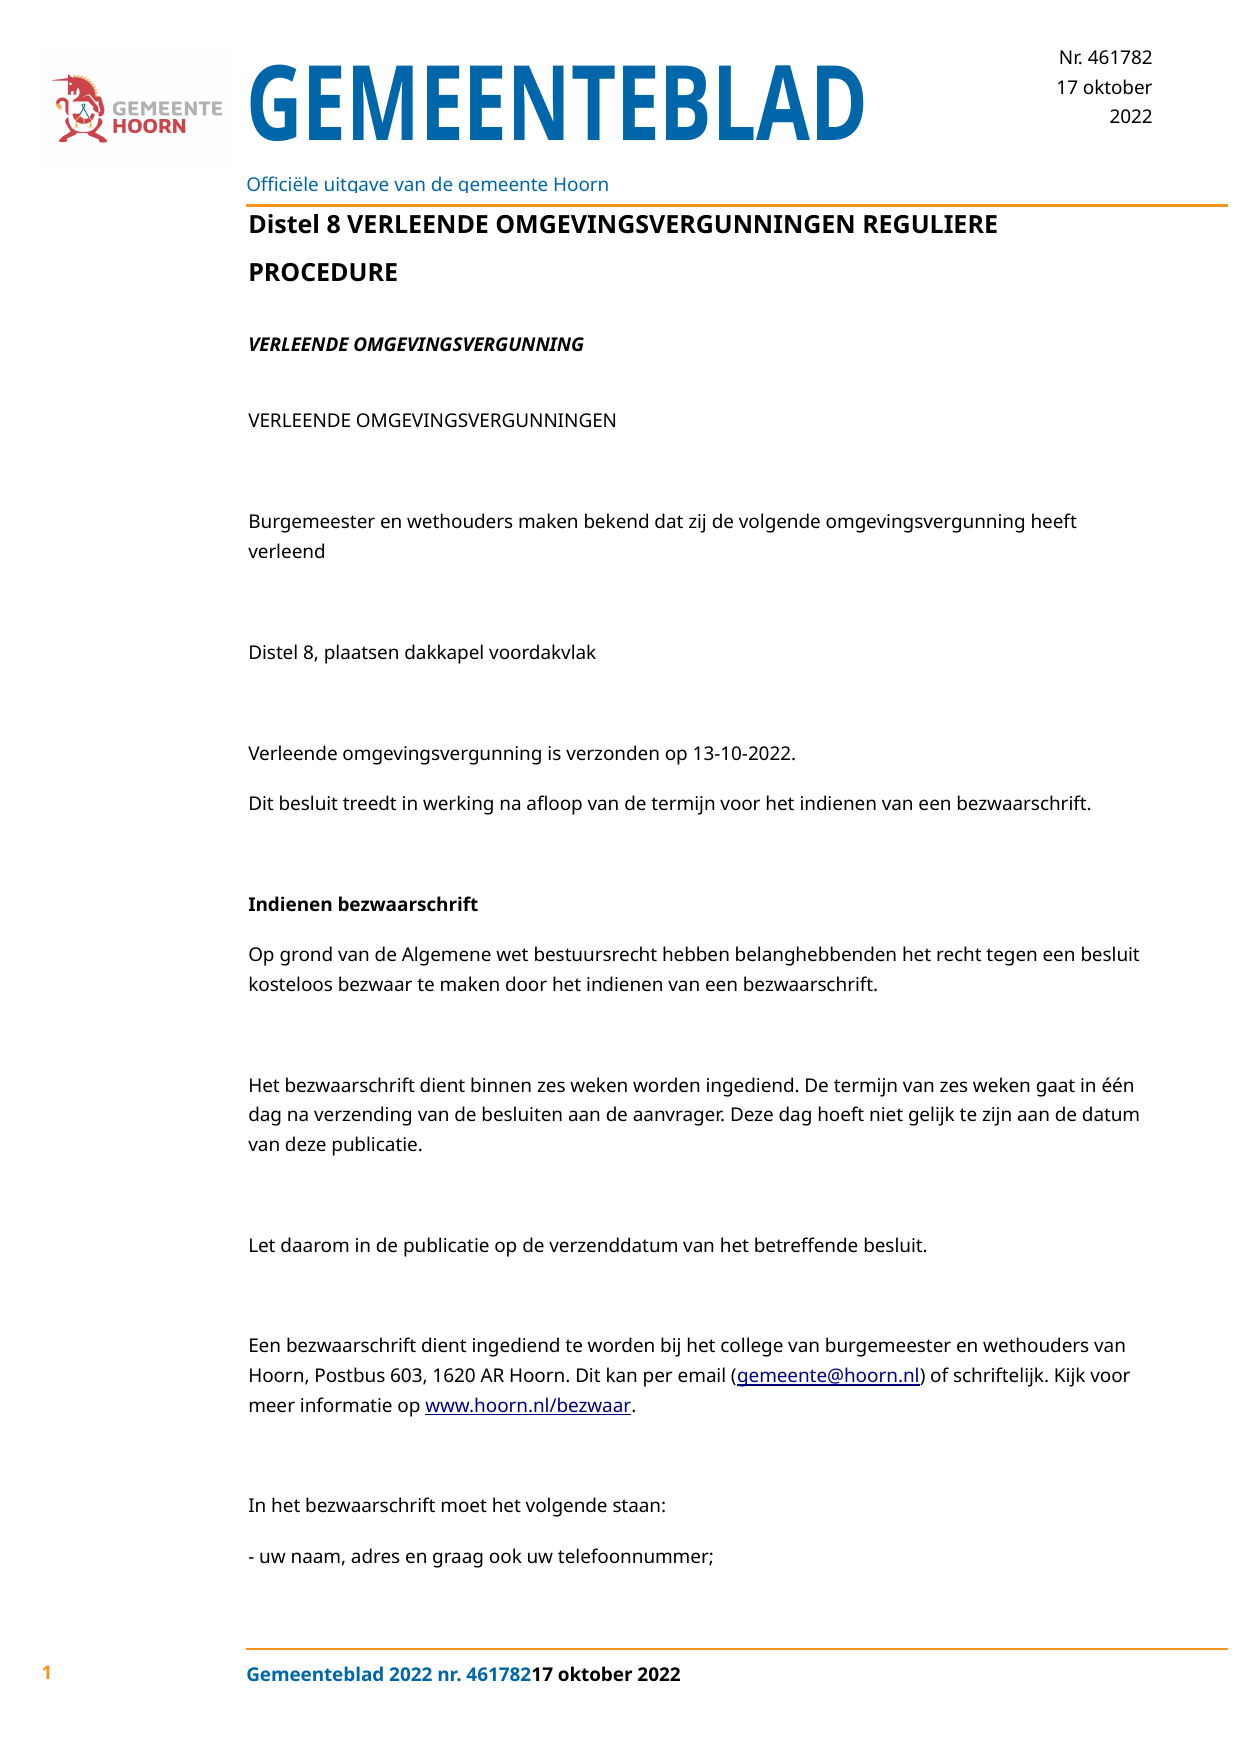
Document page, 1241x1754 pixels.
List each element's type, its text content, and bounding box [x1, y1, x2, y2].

text Op grond van de Algemene wet bestuursrecht hebben belanghebbenden het recht tegen een besluit kosteloos bezwaar te maken door het indienen van een bezwaarschrift. [248, 941, 1152, 997]
text Verleende omgevingsvergunning is verzonden op 13-10-2022. [248, 740, 1152, 765]
text In het bezwaarschrift moet het volgende staan: [248, 1493, 1152, 1518]
text Dit besluit treedt in werking na afloop van de termijn voor het indienen van een bezwaarschrift. [248, 790, 1152, 816]
text Burgemeester en wethouders maken bekend dat zij de volgende omgevingsvergunning heeft verleend [248, 508, 1152, 564]
text Distel 8 VERLEENDE OMGEVINGSVERGUNNINGEN REGULIERE PROCEDURE [248, 207, 1152, 288]
text Een bezwaarschrift dient ingediend te worden bij het college van burgemeester en wethouders van Hoorn, Postbus 603, 1620 AR Hoorn. Dit kan per email (gemeente@hoorn.nl) of schriftelijk. Kijk voor meer informatie op www.hoorn.nl/bezwaar. [248, 1333, 1152, 1417]
text Het bezwaarschrift dient binnen zes weken worden ingediend. De termijn van zes weken gaat in één dag na verzending van de besluiten aan de aanvrager. Deze dag hoeft niet gelijk te zijn aan de datum van deze publicatie. [248, 1072, 1152, 1157]
picture [41, 47, 231, 172]
text VERLEENDE OMGEVINGSVERGUNNING [248, 331, 1152, 357]
text VERLEENDE OMGEVINGSVERGUNNINGEN [248, 408, 1152, 433]
text Indienen bezwaarschrift [248, 891, 1152, 917]
text - uw naam, adres en graag ook uw telefoonnummer; [248, 1543, 1152, 1569]
text Distel 8, plaatsen dakkapel voordakvlak [248, 639, 1152, 664]
text Let daarom in de publicatie op de verzenddatum van het betreffende besluit. [248, 1232, 1152, 1257]
